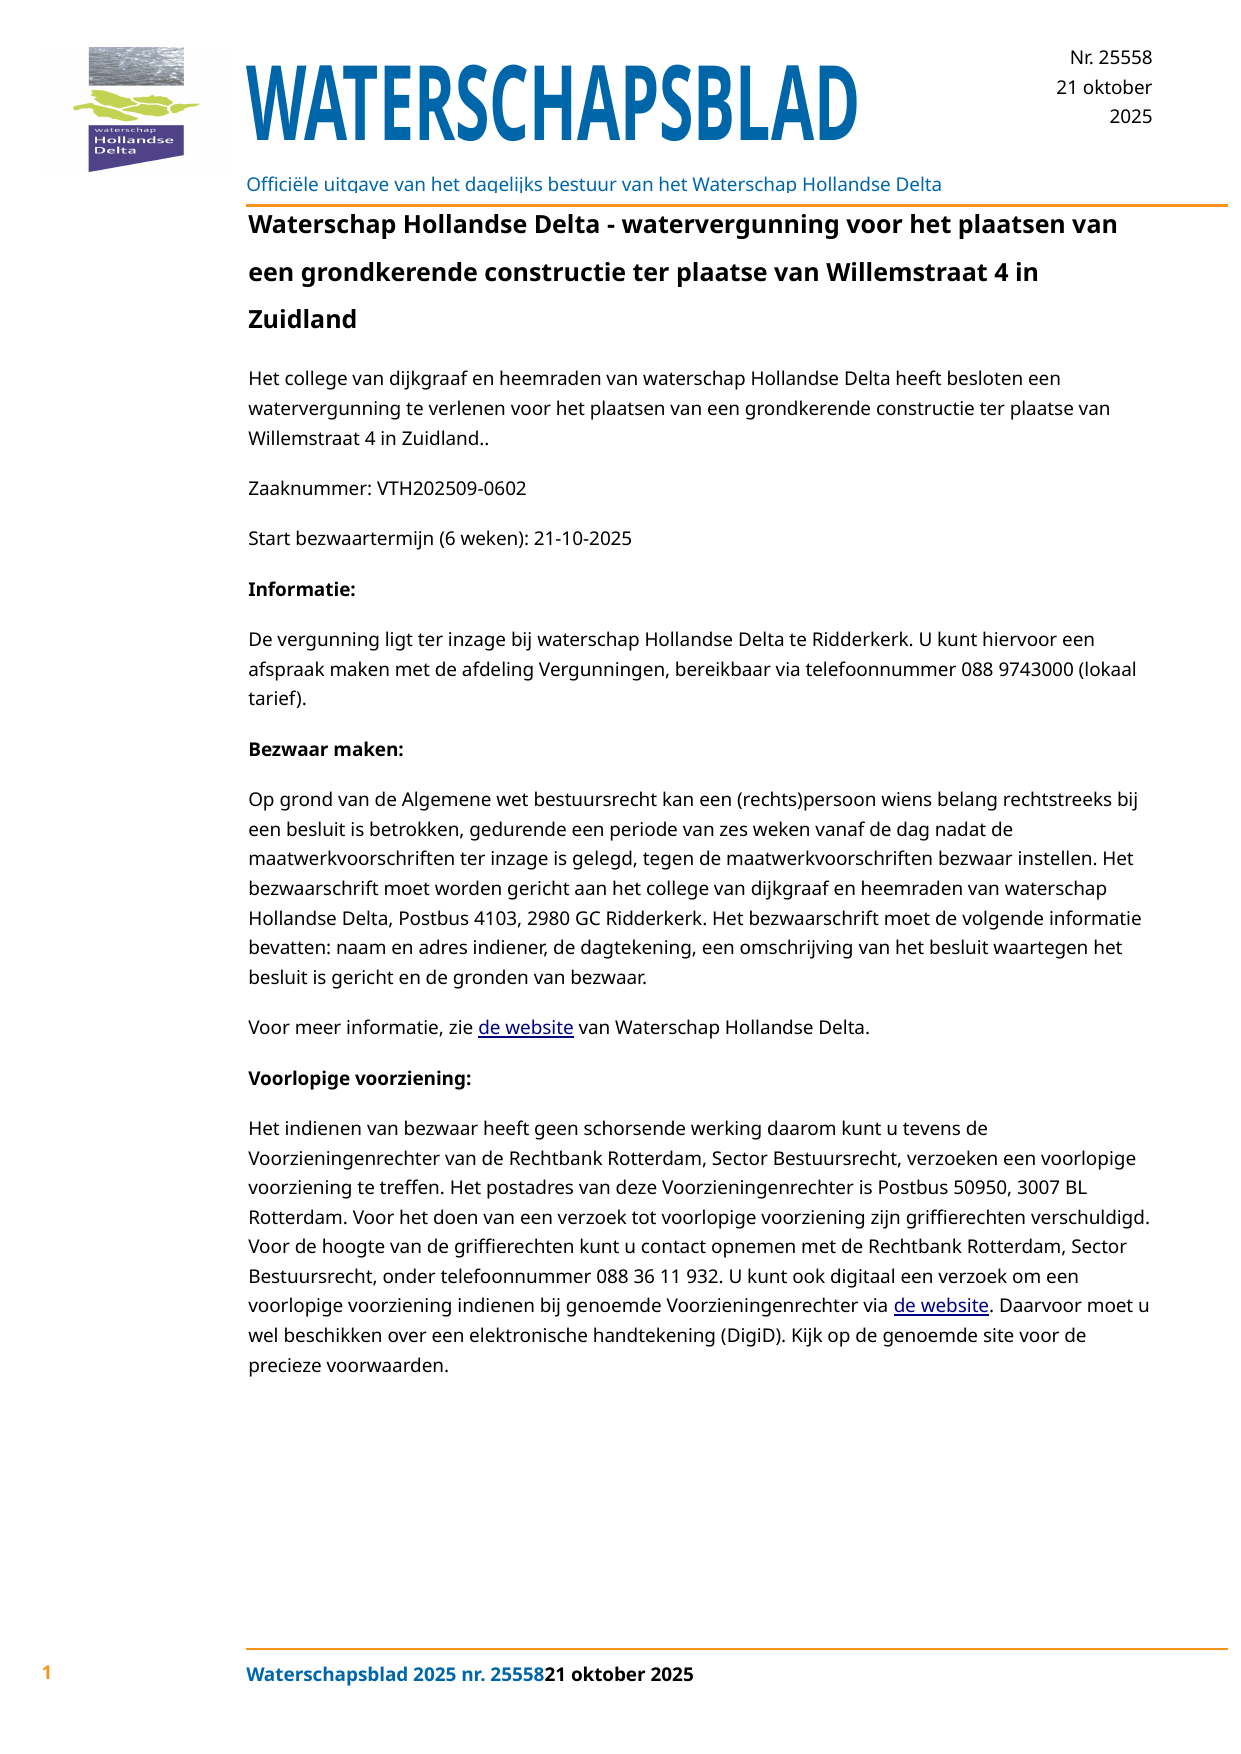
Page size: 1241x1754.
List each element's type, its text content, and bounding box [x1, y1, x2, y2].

text De vergunning ligt ter inzage bij waterschap Hollandse Delta te Ridderkerk. U kunt hiervoor een afspraak maken met de afdeling Vergunningen, bereikbaar via telefoonnummer 088 9743000 (lokaal tarief). [248, 626, 1152, 711]
text Voor meer informatie, zie de website van Waterschap Hollandse Delta. [248, 1014, 1152, 1040]
text Het indienen van bezwaar heeft geen schorsende werking daarom kunt u tevens de Voorzieningenrechter van de Rechtbank Rotterdam, Sector Bestuursrecht, verzoeken een voorlopige voorziening te treffen. Het postadres van deze Voorzieningenrechter is Postbus 50950, 3007 BL Rotterdam. Voor het doen van een verzoek tot voorlopige voorziening zijn griffierechten verschuldigd. Voor de hoogte van de griffierechten kunt u contact opnemen met de Rechtbank Rotterdam, Sector Bestuursrecht, onder telefoonnummer 088 36 11 932. U kunt ook digitaal een verzoek om een voorlopige voorziening indienen bij genoemde Voorzieningenrechter via de website. Daarvoor moet u wel beschikken over een elektronische handtekening (DigiD). Kijk op de genoemde site voor de precieze voorwaarden. [248, 1115, 1152, 1377]
text Het college van dijkgraaf en heemraden van waterschap Hollandse Delta heeft besloten een watervergunning te verlenen voor het plaatsen van een grondkerende constructie ter plaatse van Willemstraat 4 in Zuidland.. [248, 366, 1152, 450]
picture [41, 47, 231, 172]
text Informatie: [248, 576, 1152, 602]
text Start bezwaartermijn (6 weken): 21-10-2025 [248, 526, 1152, 551]
text Zaaknummer: VTH202509-0602 [248, 475, 1152, 501]
text Waterschap Hollandse Delta - watervergunning voor het plaatsen van een grondkerende constructie ter plaatse van Willemstraat 4 in Zuidland [248, 207, 1152, 336]
text Voorlopige voorziening: [248, 1065, 1152, 1090]
text Bezwaar maken: [248, 736, 1152, 762]
text Op grond van de Algemene wet bestuursrecht kan een (rechts)persoon wiens belang rechtstreeks bij een besluit is betrokken, gedurende een periode van zes weken vanaf de dag nadat de maatwerkvoorschriften ter inzage is gelegd, tegen de maatwerkvoorschriften bezwaar instellen. Het bezwaarschrift moet worden gericht aan het college van dijkgraaf en heemraden van waterschap Hollandse Delta, Postbus 4103, 2980 GC Ridderkerk. Het bezwaarschrift moet de volgende informatie bevatten: naam en adres indiener, de dagtekening, een omschrijving van het besluit waartegen het besluit is gericht en de gronden van bezwaar. [248, 786, 1152, 989]
